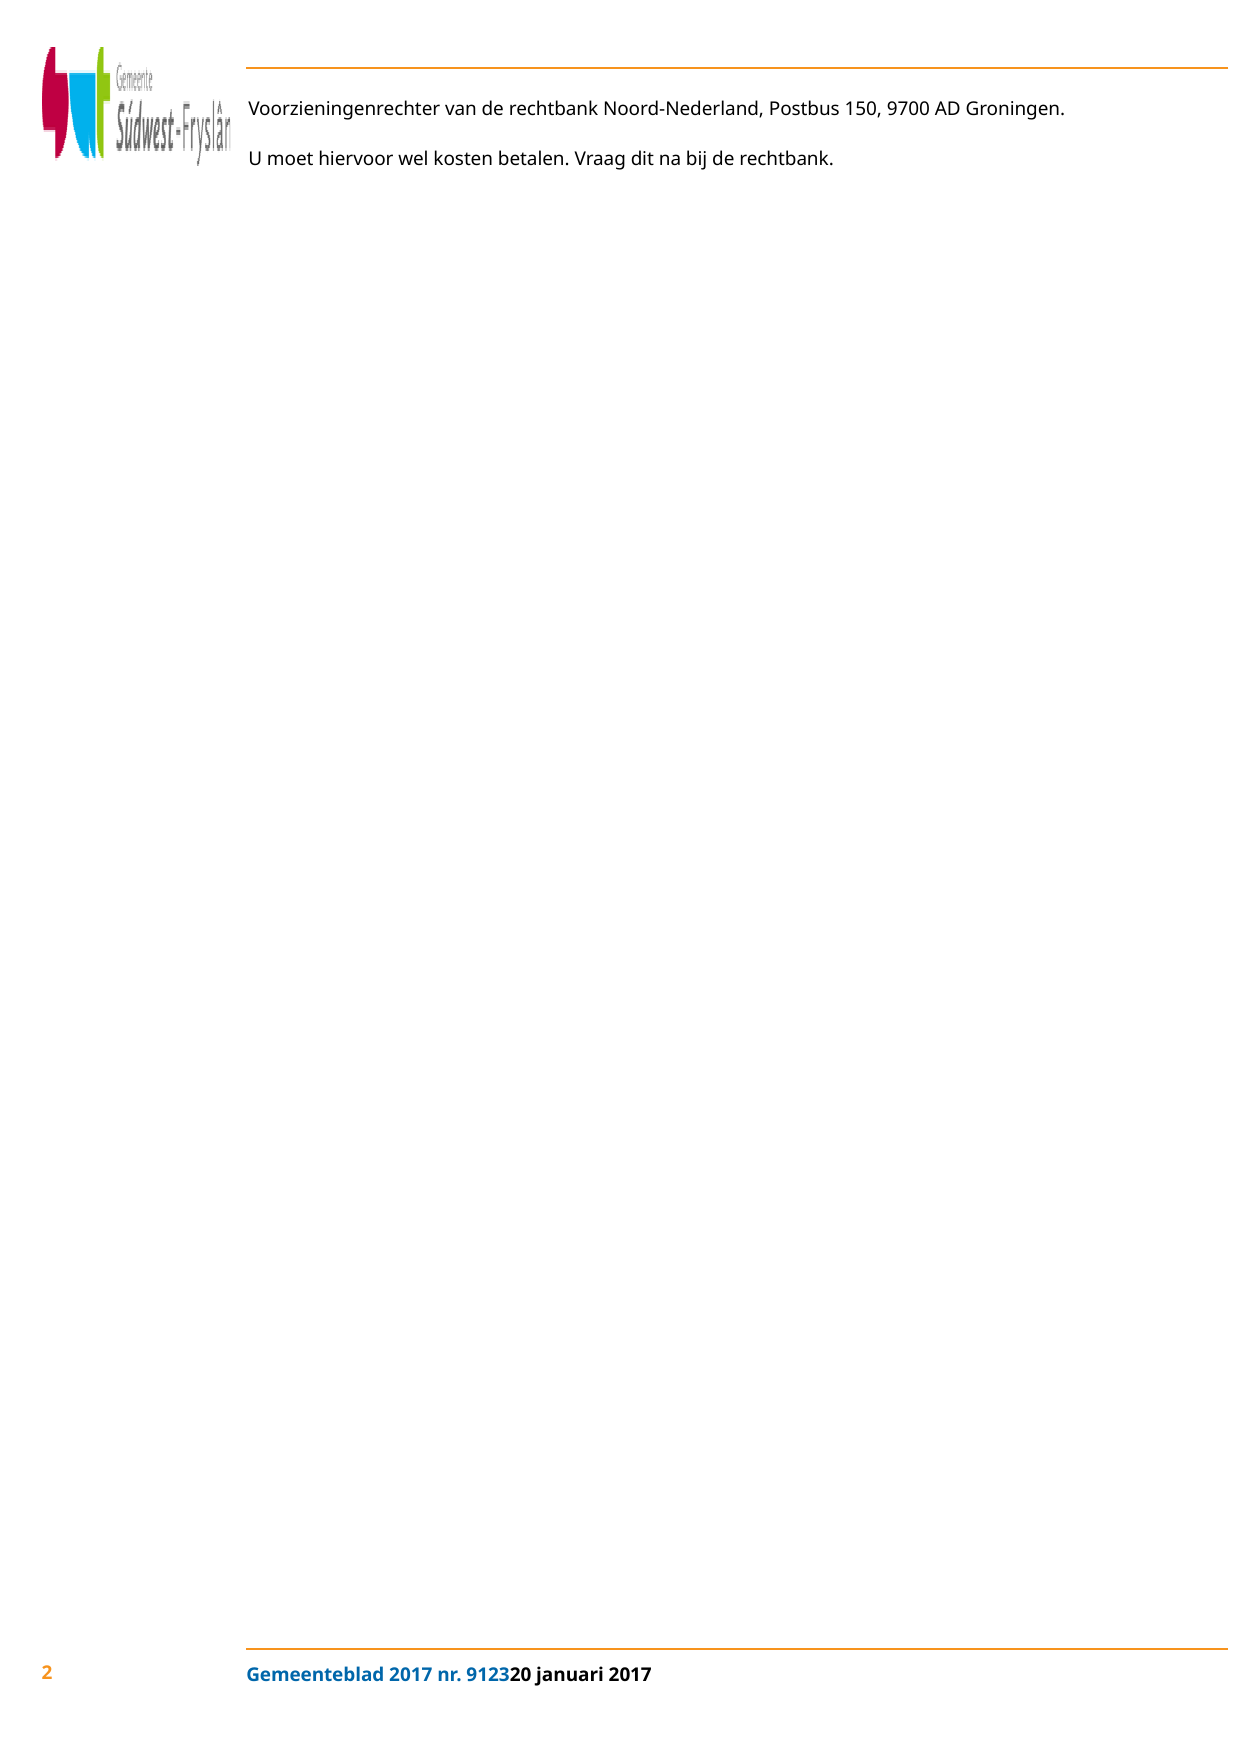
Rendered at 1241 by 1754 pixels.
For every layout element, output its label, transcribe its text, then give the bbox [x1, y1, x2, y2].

picture [41, 47, 231, 172]
text U moet hiervoor wel kosten betalen. Vraag dit na bij de rechtbank. [248, 145, 1152, 171]
text Voorzieningenrechter van de rechtbank Noord-Nederland, Postbus 150, 9700 AD Groningen. [248, 95, 1152, 121]
